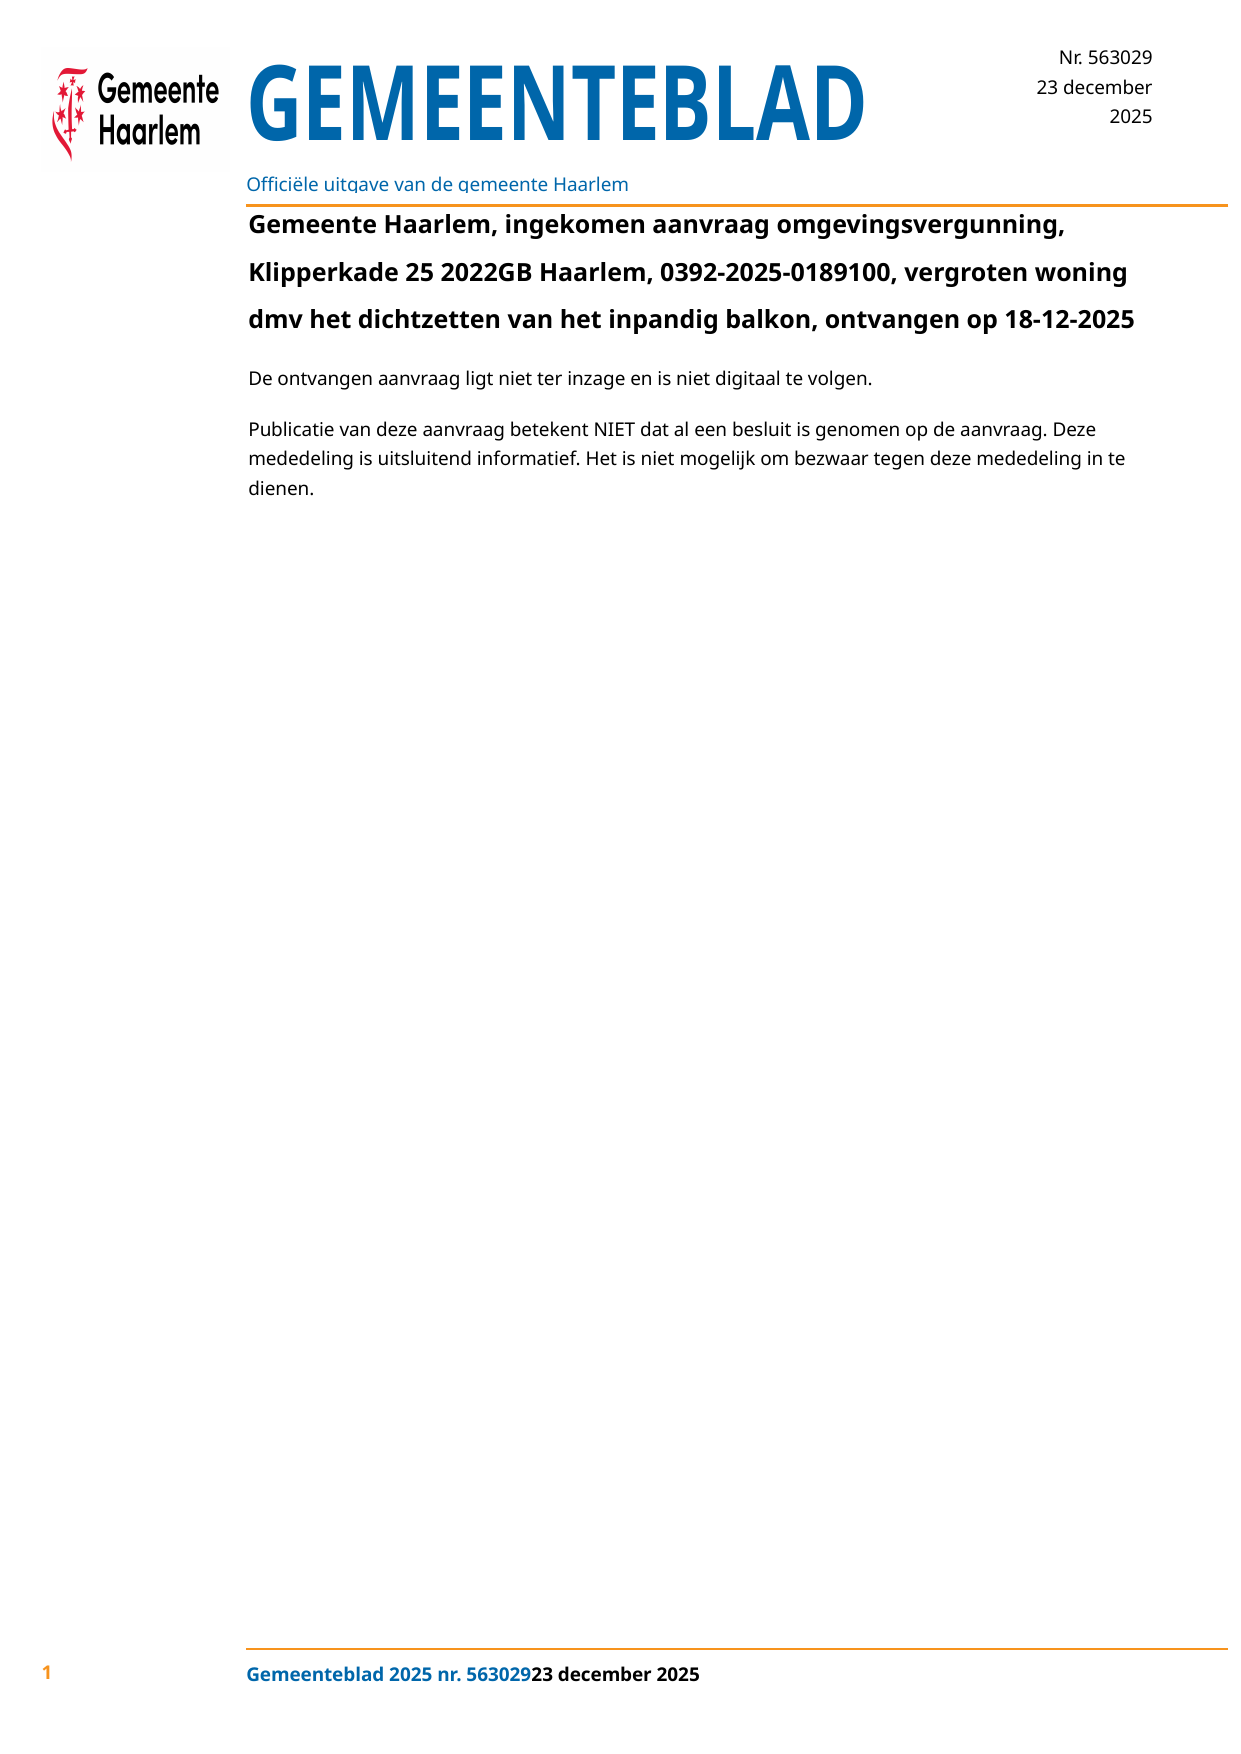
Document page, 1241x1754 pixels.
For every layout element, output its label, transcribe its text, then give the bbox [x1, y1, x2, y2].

text Gemeente Haarlem, ingekomen aanvraag omgevingsvergunning, Klipperkade 25 2022GB Haarlem, 0392-2025-0189100, vergroten woning dmv het dichtzetten van het inpandig balkon, ontvangen op 18-12-2025 [248, 207, 1152, 336]
picture [41, 47, 231, 172]
text Publicatie van deze aanvraag betekent NIET dat al een besluit is genomen op de aanvraag. Deze mededeling is uitsluitend informatief. Het is niet mogelijk om bezwaar tegen deze mededeling in te dienen. [248, 416, 1152, 501]
text De ontvangen aanvraag ligt niet ter inzage en is niet digitaal te volgen. [248, 366, 1152, 391]
